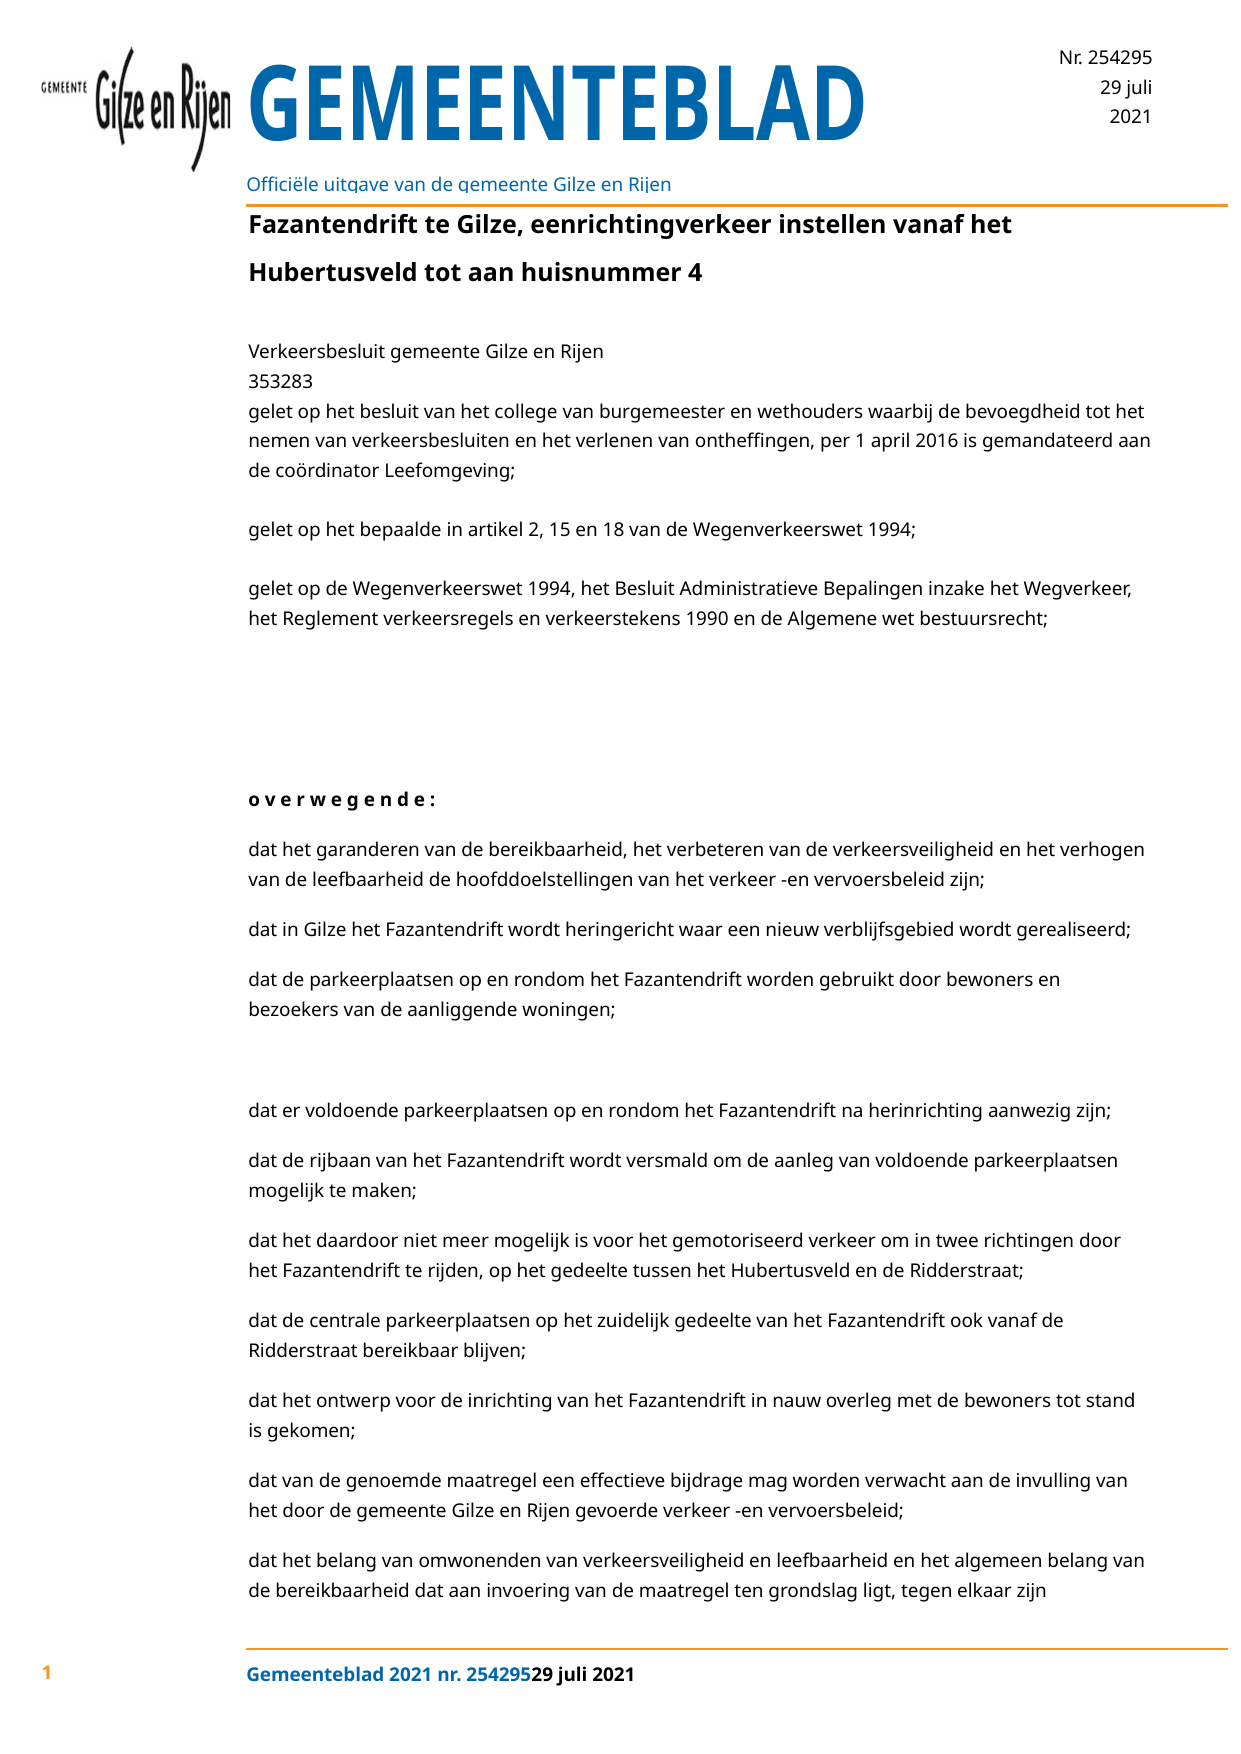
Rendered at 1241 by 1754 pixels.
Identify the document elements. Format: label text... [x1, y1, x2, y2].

picture [41, 47, 231, 172]
text dat het ontwerp voor de inrichting van het Fazantendrift in nauw overleg met de bewoners tot stand is gekomen; [248, 1387, 1152, 1443]
text gelet op het bepaalde in artikel 2, 15 en 18 van de Wegenverkeerswet 1994; [248, 516, 1152, 542]
text dat er voldoende parkeerplaatsen op en rondom het Fazantendrift na herinrichting aanwezig zijn; [248, 1097, 1152, 1123]
text dat het belang van omwonenden van verkeersveiligheid en leefbaarheid en het algemeen belang van de bereikbaarheid dat aan invoering van de maatregel ten grondslag ligt, tegen elkaar zijn [248, 1547, 1152, 1603]
text dat het garanderen van de bereikbaarheid, het verbeteren van de verkeersveiligheid en het verhogen van de leefbaarheid de hoofddoelstellingen van het verkeer -en vervoersbeleid zijn; [248, 836, 1152, 891]
text dat de parkeerplaatsen op en rondom het Fazantendrift worden gebruikt door bewoners en bezoekers van de aanliggende woningen; [248, 967, 1152, 1022]
text o v e r w e g e n d e : [248, 786, 1152, 811]
text gelet op het besluit van het college van burgemeester en wethouders waarbij de bevoegdheid tot het nemen van verkeersbesluiten en het verlenen van ontheffingen, per 1 april 2016 is gemandateerd aan de coördinator Leefomgeving; [248, 398, 1152, 483]
text 353283 [248, 368, 1152, 394]
text Fazantendrift te Gilze, eenrichtingverkeer instellen vanaf het Hubertusveld tot aan huisnummer 4 [248, 207, 1152, 288]
text dat de rijbaan van het Fazantendrift wordt versmald om de aanleg van voldoende parkeerplaatsen mogelijk te maken; [248, 1147, 1152, 1203]
text dat in Gilze het Fazantendrift wordt heringericht waar een nieuw verblijfsgebied wordt gerealiseerd; [248, 916, 1152, 942]
text Verkeersbesluit gemeente Gilze en Rijen [248, 339, 1152, 364]
text dat van de genoemde maatregel een effectieve bijdrage mag worden verwacht aan de invulling van het door de gemeente Gilze en Rijen gevoerde verkeer -en vervoersbeleid; [248, 1467, 1152, 1523]
text dat het daardoor niet meer mogelijk is voor het gemotoriseerd verkeer om in twee richtingen door het Fazantendrift te rijden, op het gedeelte tussen het Hubertusveld en de Ridderstraat; [248, 1227, 1152, 1283]
text gelet op de Wegenverkeerswet 1994, het Besluit Administratieve Bepalingen inzake het Wegverkeer, het Reglement verkeersregels en verkeerstekens 1990 en de Algemene wet bestuursrecht; [248, 575, 1152, 631]
text dat de centrale parkeerplaatsen op het zuidelijk gedeelte van het Fazantendrift ook vanaf de Ridderstraat bereikbaar blijven; [248, 1307, 1152, 1363]
